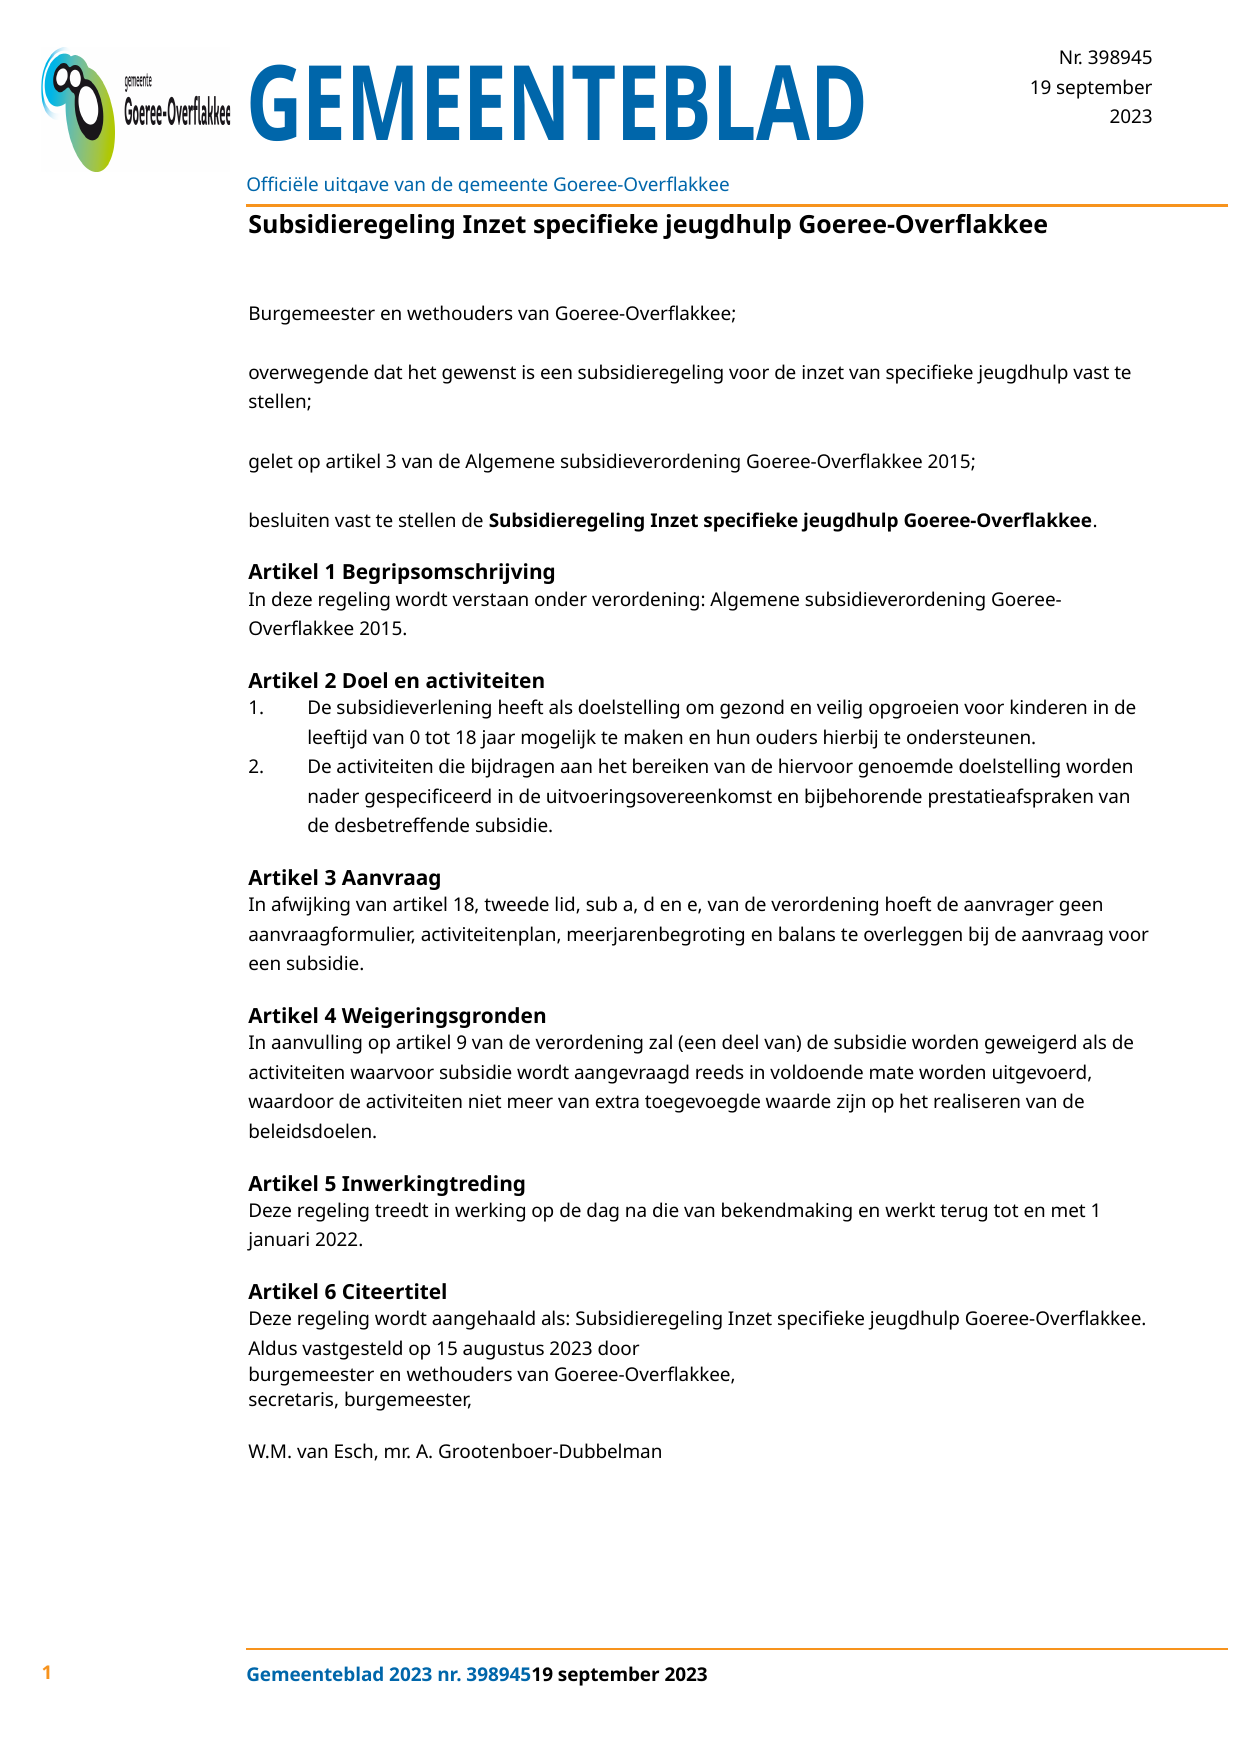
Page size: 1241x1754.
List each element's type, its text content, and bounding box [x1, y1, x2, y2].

text In afwijking van artikel 18, tweede lid, sub a, d en e, van de verordening hoeft de aanvrager geen aanvraagformulier, activiteitenplan, meerjarenbegroting en balans te overleggen bij de aanvraag voor een subsidie. [248, 891, 1152, 976]
text overwegende dat het gewenst is een subsidieregeling voor de inzet van specifieke jeugdhulp vast te stellen; [248, 359, 1152, 414]
text Deze regeling wordt aangehaald als: Subsidieregeling Inzet specifieke jeugdhulp Goeree-Overflakkee. [248, 1306, 1152, 1331]
text Artikel 3 Aanvraag [248, 863, 1152, 891]
picture [41, 47, 231, 172]
list De activiteiten die bijdragen aan het bereiken van de hiervoor genoemde doelstelling worden nader gespecificeerd in de uitvoeringsovereenkomst en bijbehorende prestatieafspraken van de desbetreffende subsidie. [248, 753, 1152, 838]
text Artikel 1 Begripsomschrijving [248, 557, 1152, 586]
text W.M. van Esch, mr. A. Grootenboer-Dubbelman [248, 1438, 1152, 1464]
text Artikel 5 Inwerkingtreding [248, 1169, 1152, 1197]
text Subsidieregeling Inzet specifieke jeugdhulp Goeree-Overflakkee [248, 207, 1152, 241]
text Artikel 2 Doel en activiteiten [248, 666, 1152, 694]
text gelet op artikel 3 van de Algemene subsidieverordening Goeree-Overflakkee 2015; [248, 448, 1152, 473]
list De subsidieverlening heeft als doelstelling om gezond en veilig opgroeien voor kinderen in de leeftijd van 0 tot 18 jaar mogelijk te maken en hun ouders hierbij te ondersteunen. [248, 694, 1152, 749]
text Artikel 6 Citeertitel [248, 1277, 1152, 1306]
text Deze regeling treedt in werking op de dag na die van bekendmaking en werkt terug tot en met 1 januari 2022. [248, 1197, 1152, 1252]
text besluiten vast te stellen de Subsidieregeling Inzet specifieke jeugdhulp Goeree-Overflakkee. [248, 507, 1152, 533]
text Artikel 4 Weigeringsgronden [248, 1001, 1152, 1029]
text In aanvulling op artikel 9 van de verordening zal (een deel van) de subsidie worden geweigerd als de activiteiten waarvoor subsidie wordt aangevraagd reeds in voldoende mate worden uitgevoerd, waardoor de activiteiten niet meer van extra toegevoegde waarde zijn op het realiseren van de beleidsdoelen. [248, 1029, 1152, 1144]
text Aldus vastgesteld op 15 augustus 2023 door [248, 1335, 1152, 1361]
text secretaris, burgemeester, [248, 1387, 1152, 1412]
text Burgemeester en wethouders van Goeree-Overflakkee; [248, 300, 1152, 326]
text In deze regeling wordt verstaan onder verordening: Algemene subsidieverordening Goeree-Overflakkee 2015. [248, 586, 1152, 641]
text burgemeester en wethouders van Goeree-Overflakkee, [248, 1361, 1152, 1387]
